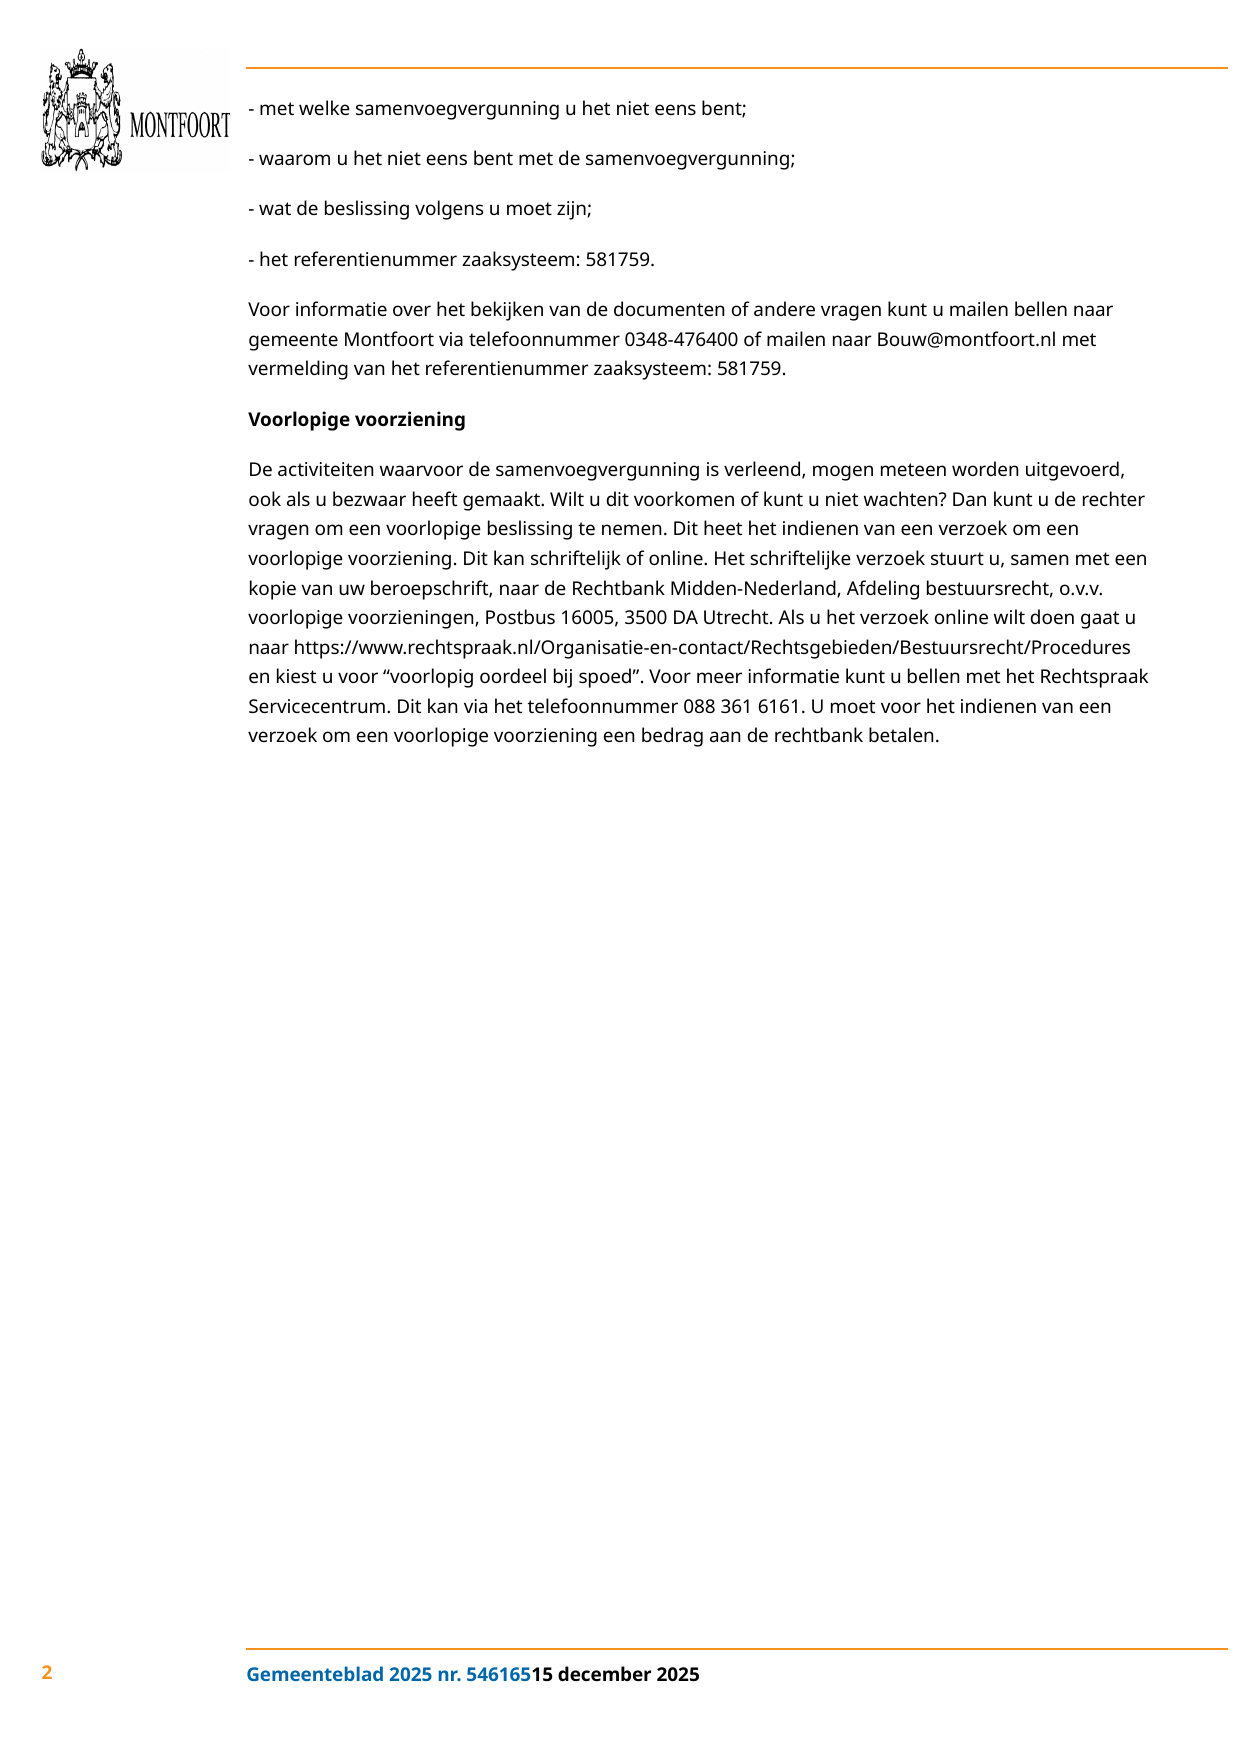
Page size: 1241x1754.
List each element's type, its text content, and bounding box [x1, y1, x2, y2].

text Voor informatie over het bekijken van de documenten of andere vragen kunt u mailen bellen naar gemeente Montfoort via telefoonnummer 0348-476400 of mailen naar Bouw@montfoort.nl met vermelding van het referentienummer zaaksysteem: 581759. [248, 296, 1152, 381]
text - wat de beslissing volgens u moet zijn; [248, 196, 1152, 221]
picture [41, 47, 231, 172]
text - met welke samenvoegvergunning u het niet eens bent; [248, 95, 1152, 121]
text Voorlopige voorziening [248, 406, 1152, 432]
text - het referentienummer zaaksysteem: 581759. [248, 246, 1152, 272]
text - waarom u het niet eens bent met de samenvoegvergunning; [248, 145, 1152, 171]
text De activiteiten waarvoor de samenvoegvergunning is verleend, mogen meteen worden uitgevoerd, ook als u bezwaar heeft gemaakt. Wilt u dit voorkomen of kunt u niet wachten? Dan kunt u de rechter vragen om een voorlopige beslissing te nemen. Dit heet het indienen van een verzoek om een voorlopige voorziening. Dit kan schriftelijk of online. Het schriftelijke verzoek stuurt u, samen met een kopie van uw beroepschrift, naar de Rechtbank Midden-Nederland, Afdeling bestuursrecht, o.v.v. voorlopige voorzieningen, Postbus 16005, 3500 DA Utrecht. Als u het verzoek online wilt doen gaat u naar https://www.rechtspraak.nl/Organisatie-en-contact/Rechtsgebieden/Bestuursrecht/Procedures en kiest u voor “voorlopig oordeel bij spoed”. Voor meer informatie kunt u bellen met het Rechtspraak Servicecentrum. Dit kan via het telefoonnummer 088 361 6161. U moet voor het indienen van een verzoek om een voorlopige voorziening een bedrag aan de rechtbank betalen. [248, 456, 1152, 748]
